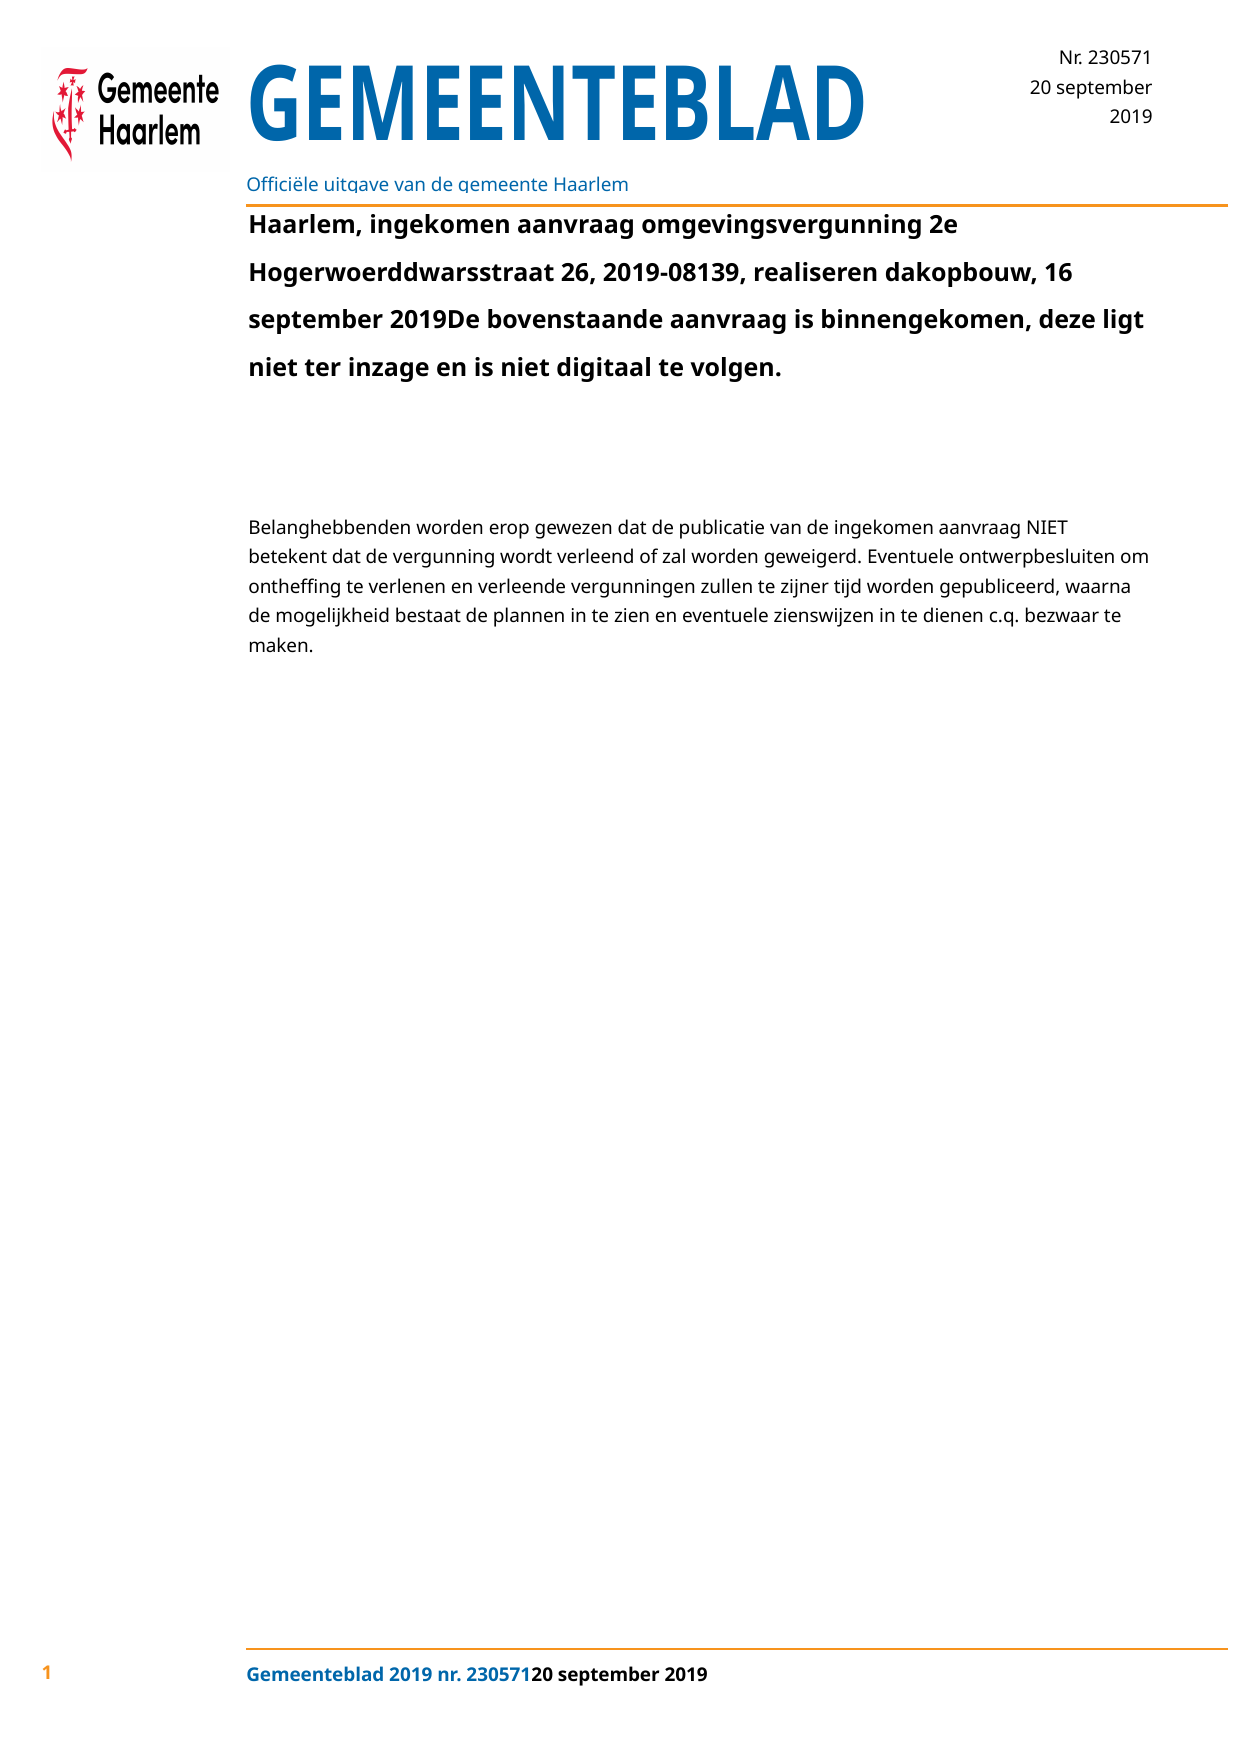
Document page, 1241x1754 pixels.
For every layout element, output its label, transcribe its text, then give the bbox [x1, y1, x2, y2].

text Belanghebbenden worden erop gewezen dat de publicatie van de ingekomen aanvraag NIET betekent dat de vergunning wordt verleend of zal worden geweigerd. Eventuele ontwerpbesluiten om ontheffing te verlenen en verleende vergunningen zullen te zijner tijd worden gepubliceerd, waarna de mogelijkheid bestaat de plannen in te zien en eventuele zienswijzen in te dienen c.q. bezwaar te maken. [248, 514, 1152, 658]
text Haarlem, ingekomen aanvraag omgevingsvergunning 2e Hogerwoerddwarsstraat 26, 2019-08139, realiseren dakopbouw, 16 september 2019De bovenstaande aanvraag is binnengekomen, deze ligt niet ter inzage en is niet digitaal te volgen. [248, 207, 1152, 384]
picture [41, 47, 231, 172]
